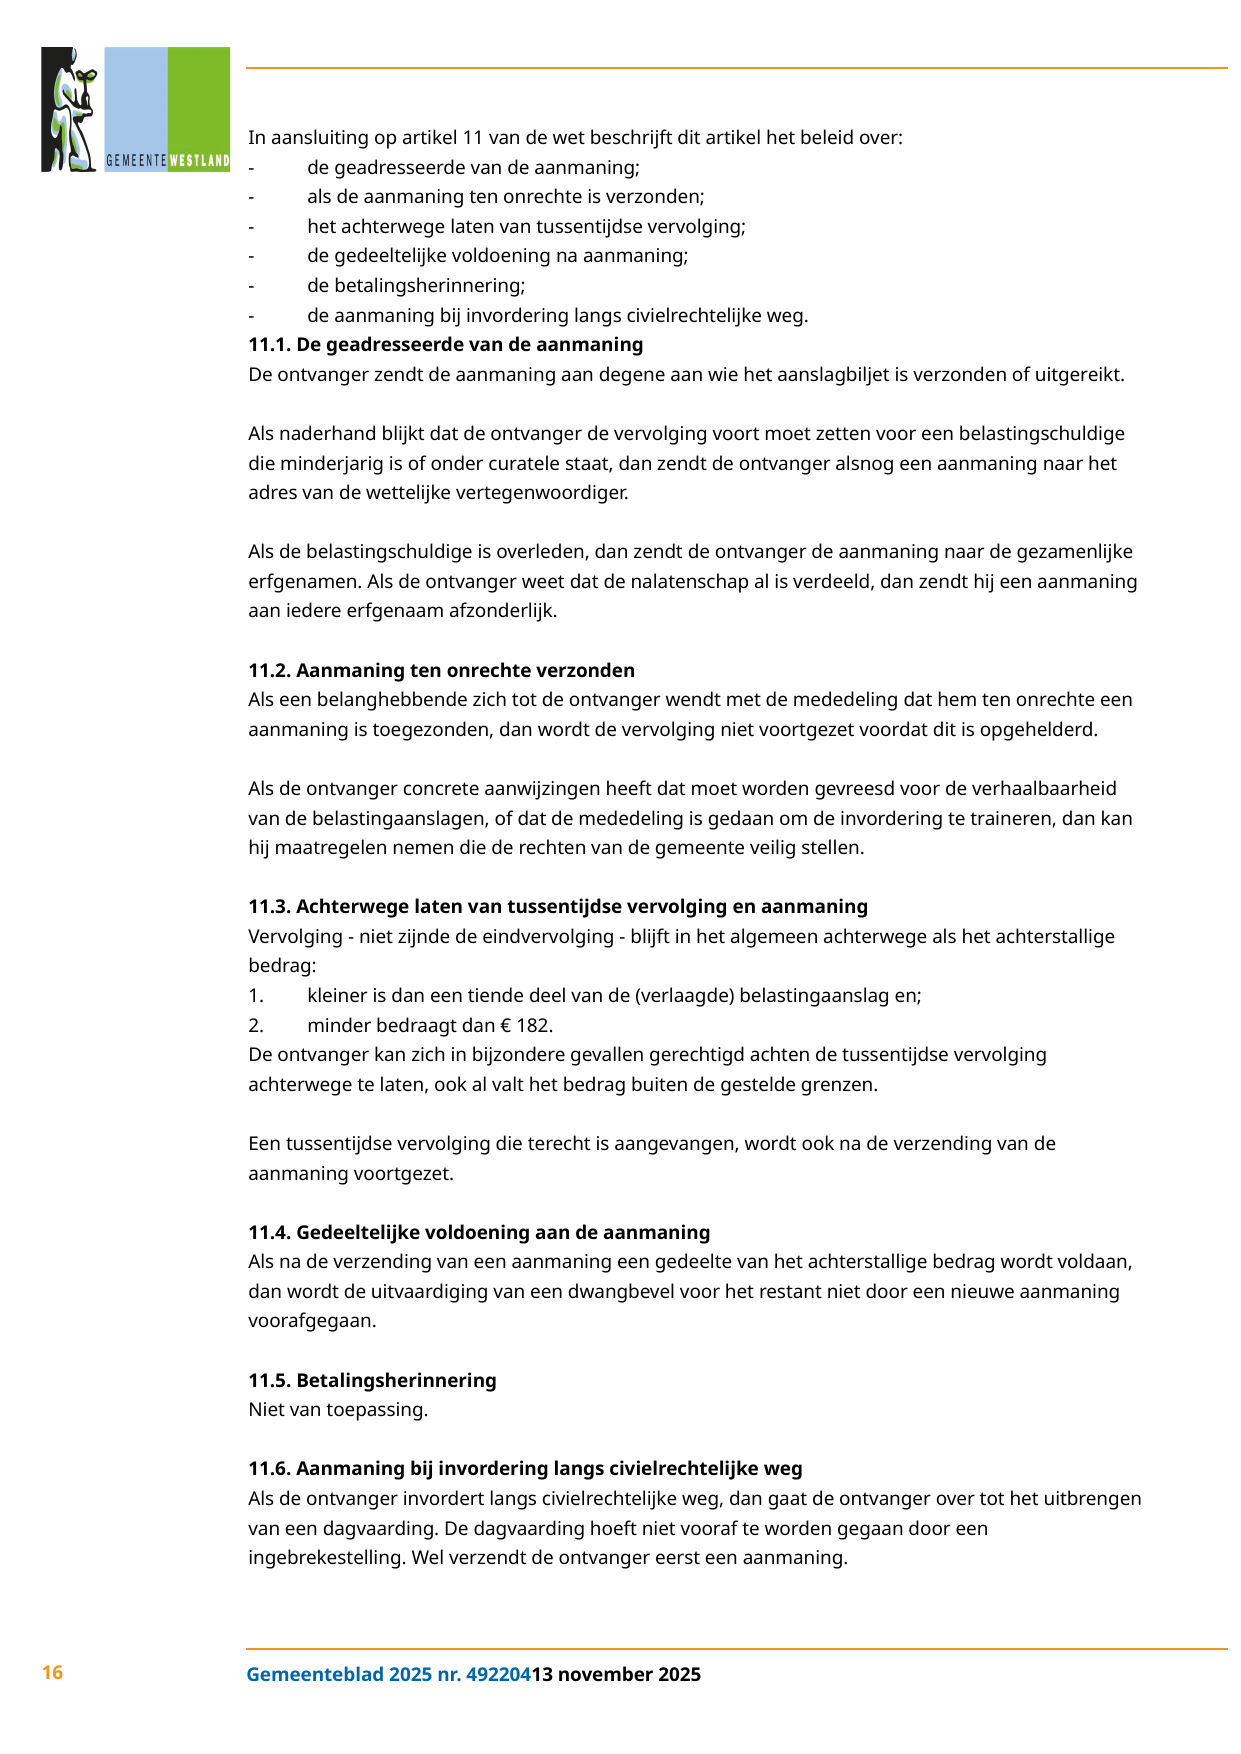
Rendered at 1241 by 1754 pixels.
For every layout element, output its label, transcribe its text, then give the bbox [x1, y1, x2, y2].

text Een tussentijdse vervolging die terecht is aangevangen, wordt ook na de verzending van de aanmaning voortgezet. [248, 1130, 1152, 1186]
list als de aanmaning ten onrechte is verzonden; [248, 183, 1152, 209]
text 11.2. Aanmaning ten onrechte verzonden [248, 657, 1152, 683]
list de betalingsherinnering; [248, 272, 1152, 298]
text De ontvanger kan zich in bijzondere gevallen gerechtigd achten de tussentijdse vervolging achterwege te laten, ook al valt het bedrag buiten de gestelde grenzen. [248, 1041, 1152, 1097]
text 11.3. Achterwege laten van tussentijdse vervolging en aanmaning [248, 893, 1152, 919]
text Niet van toepassing. [248, 1396, 1152, 1422]
list de aanmaning bij invordering langs civielrechtelijke weg. [248, 302, 1152, 328]
text 11.4. Gedeeltelijke voldoening aan de aanmaning [248, 1219, 1152, 1245]
text Als een belanghebbende zich tot de ontvanger wendt met de mededeling dat hem ten onrechte een aanmaning is toegezonden, dan wordt de vervolging niet voortgezet voordat dit is opgehelderd. [248, 686, 1152, 742]
picture [41, 47, 231, 172]
text Als de belastingschuldige is overleden, dan zendt de ontvanger de aanmaning naar de gezamenlijke erfgenamen. Als de ontvanger weet dat de nalatenschap al is verdeeld, dan zendt hij een aanmaning aan iedere erfgenaam afzonderlijk. [248, 538, 1152, 623]
text Als de ontvanger concrete aanwijzingen heeft dat moet worden gevreesd voor de verhaalbaarheid van de belastingaanslagen, of dat de mededeling is gedaan om de invordering te traineren, dan kan hij maatregelen nemen die de rechten van de gemeente veilig stellen. [248, 775, 1152, 860]
list kleiner is dan een tiende deel van de (verlaagde) belastingaanslag en; [248, 982, 1152, 1008]
text Als naderhand blijkt dat de ontvanger de vervolging voort moet zetten voor een belastingschuldige die minderjarig is of onder curatele staat, dan zendt de ontvanger alsnog een aanmaning naar het adres van de wettelijke vertegenwoordiger. [248, 420, 1152, 505]
text Vervolging - niet zijnde de eindvervolging - blijft in het algemeen achterwege als het achterstallige bedrag: [248, 923, 1152, 978]
list minder bedraagt dan € 182. [248, 1012, 1152, 1038]
text De ontvanger zendt de aanmaning aan degene aan wie het aanslagbiljet is verzonden of uitgereikt. [248, 361, 1152, 387]
list de gedeeltelijke voldoening na aanmaning; [248, 243, 1152, 268]
text 11.5. Betalingsherinnering [248, 1367, 1152, 1393]
text Als de ontvanger invordert langs civielrechtelijke weg, dan gaat de ontvanger over tot het uitbrengen van een dagvaarding. De dagvaarding hoeft niet vooraf te worden gegaan door een ingebrekestelling. Wel verzendt de ontvanger eerst een aanmaning. [248, 1485, 1152, 1570]
text In aansluiting op artikel 11 van de wet beschrijft dit artikel het beleid over: [248, 124, 1152, 150]
text 11.1. De geadresseerde van de aanmaning [248, 331, 1152, 357]
list het achterwege laten van tussentijdse vervolging; [248, 213, 1152, 239]
text 11.6. Aanmaning bij invordering langs civielrechtelijke weg [248, 1456, 1152, 1481]
text Als na de verzending van een aanmaning een gedeelte van het achterstallige bedrag wordt voldaan, dan wordt de uitvaardiging van een dwangbevel voor het restant niet door een nieuwe aanmaning voorafgegaan. [248, 1248, 1152, 1333]
list de geadresseerde van de aanmaning; [248, 154, 1152, 180]
